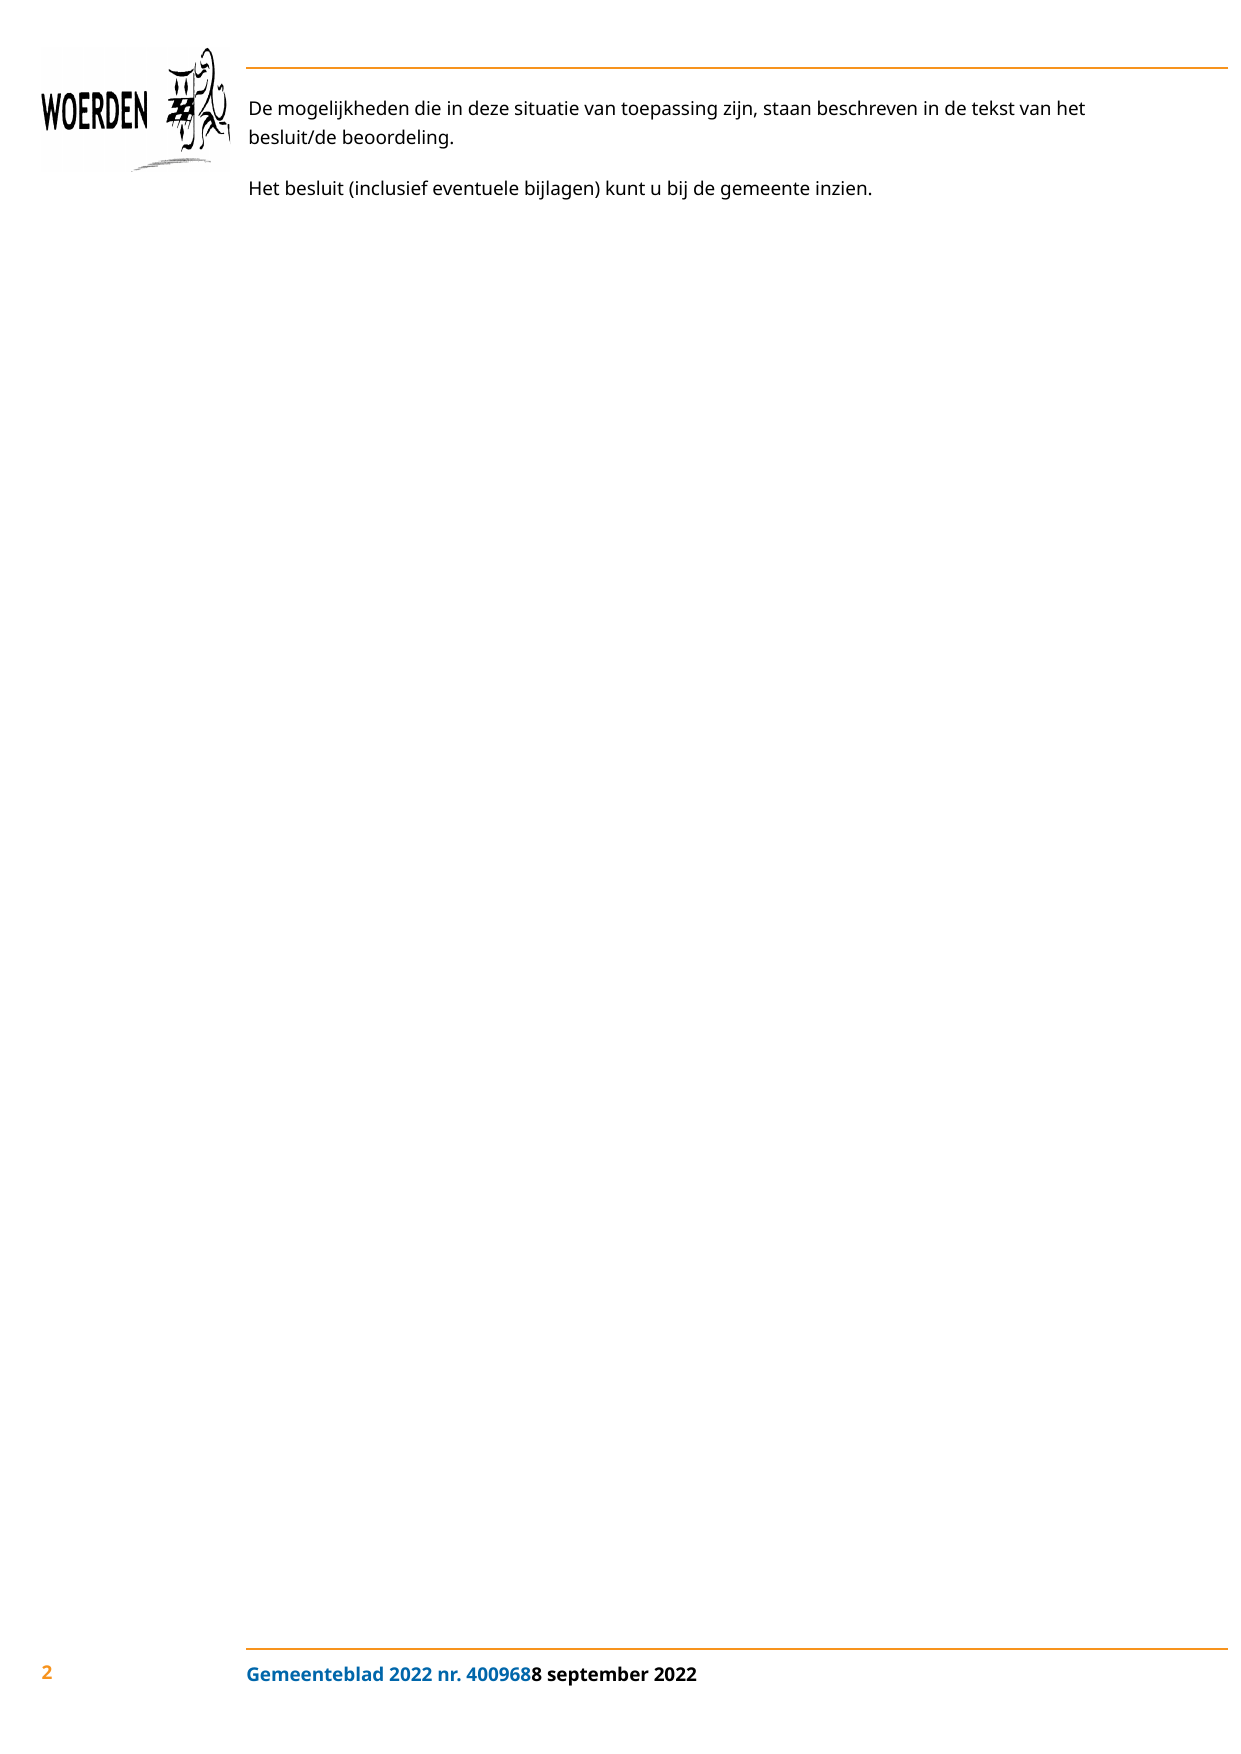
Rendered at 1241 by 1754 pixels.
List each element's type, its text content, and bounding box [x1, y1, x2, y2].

picture [41, 47, 231, 172]
text Het besluit (inclusief eventuele bijlagen) kunt u bij de gemeente inzien. [248, 175, 1152, 201]
text De mogelijkheden die in deze situatie van toepassing zijn, staan beschreven in de tekst van het besluit/de beoordeling. [248, 95, 1152, 150]
